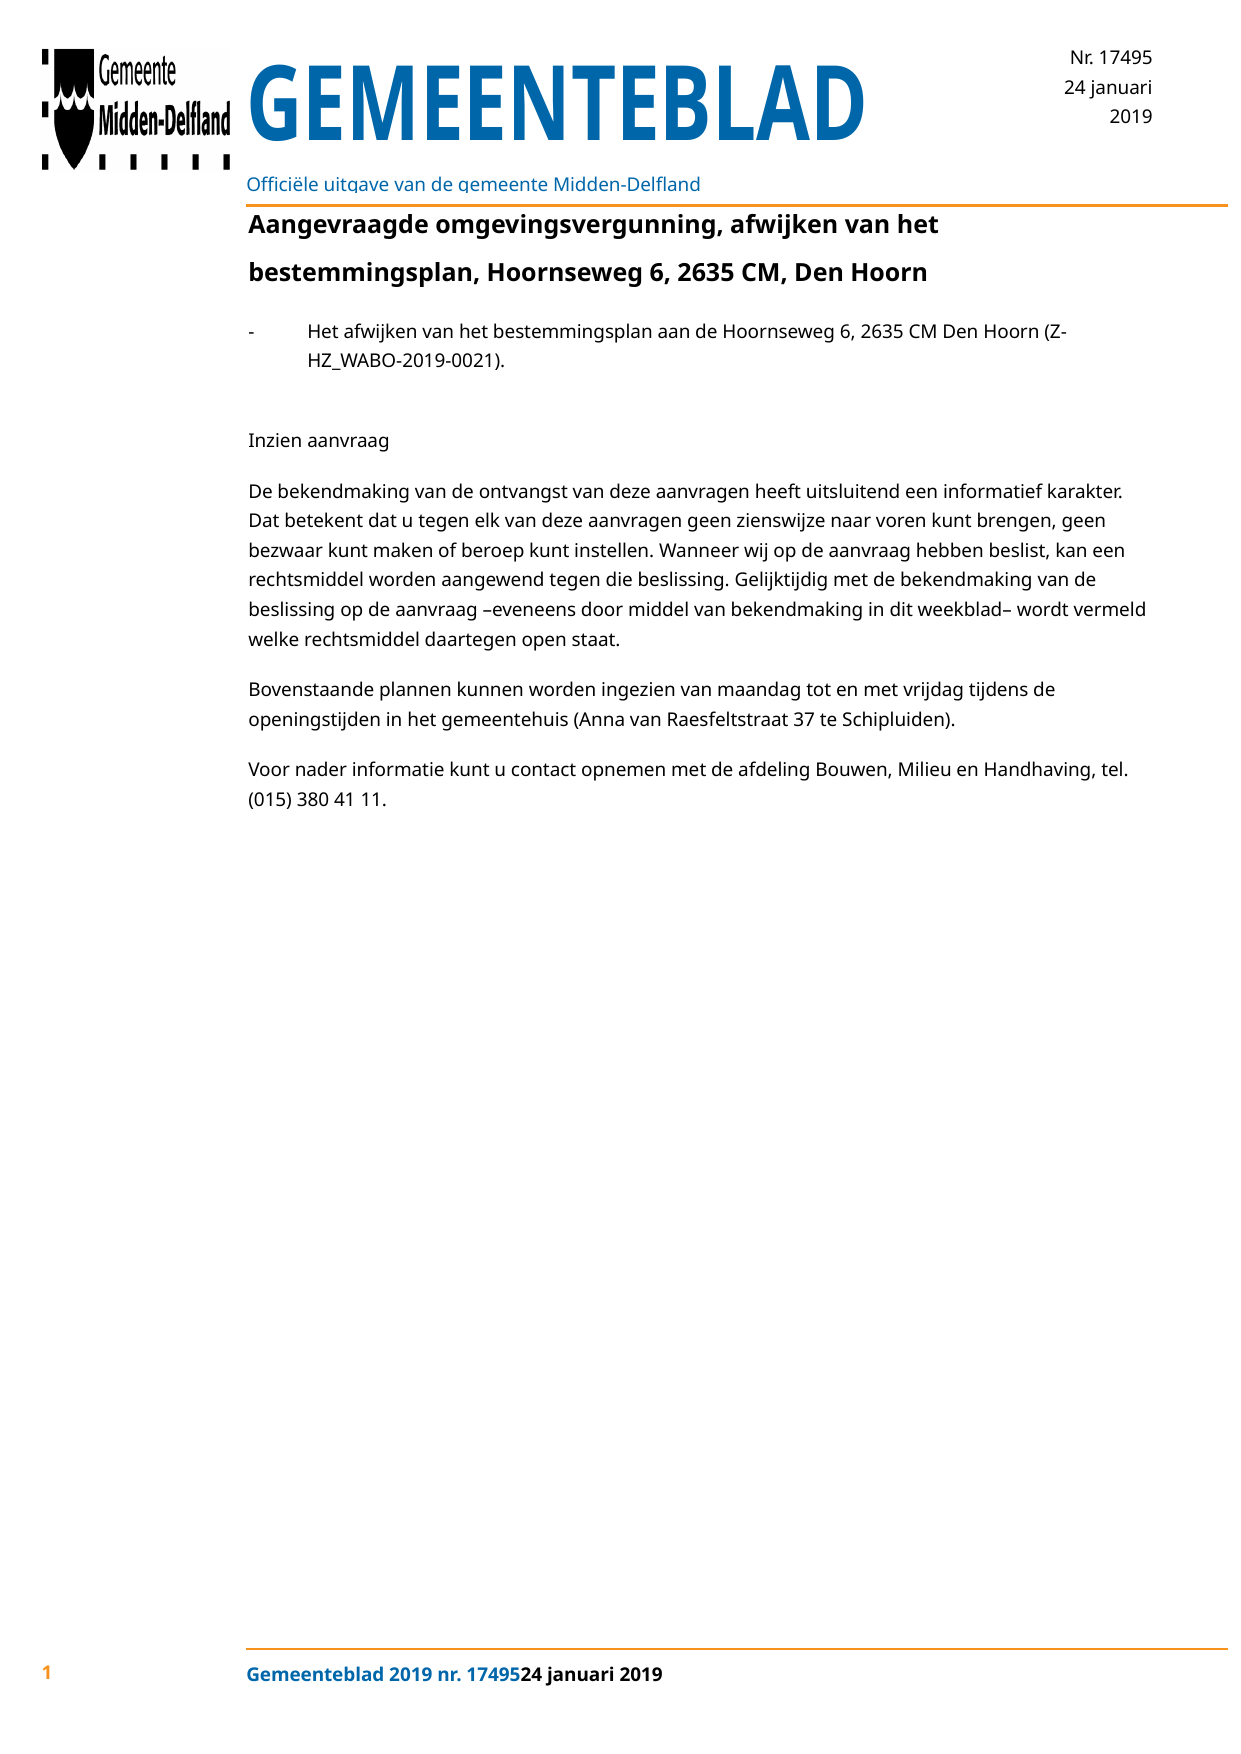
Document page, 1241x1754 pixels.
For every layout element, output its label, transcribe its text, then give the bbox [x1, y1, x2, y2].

text De bekendmaking van de ontvangst van deze aanvragen heeft uitsluitend een informatief karakter. Dat betekent dat u tegen elk van deze aanvragen geen zienswijze naar voren kunt brengen, geen bezwaar kunt maken of beroep kunt instellen. Wanneer wij op de aanvraag hebben beslist, kan een rechtsmiddel worden aangewend tegen die beslissing. Gelijktijdig met de bekendmaking van de beslissing op de aanvraag –eveneens door middel van bekendmaking in dit weekblad– wordt vermeld welke rechtsmiddel daartegen open staat. [248, 478, 1152, 652]
list Het afwijken van het bestemmingsplan aan de Hoornseweg 6, 2635 CM Den Hoorn (Z-HZ_WABO-2019-0021). [248, 318, 1152, 373]
text Bovenstaande plannen kunnen worden ingezien van maandag tot en met vrijdag tijdens de openingstijden in het gemeentehuis (Anna van Raesfeltstraat 37 te Schipluiden). [248, 676, 1152, 732]
text Inzien aanvraag [248, 427, 1152, 453]
text Voor nader informatie kunt u contact opnemen met de afdeling Bouwen, Milieu en Handhaving, tel. (015) 380 41 11. [248, 756, 1152, 812]
text Aangevraagde omgevingsvergunning, afwijken van het bestemmingsplan, Hoornseweg 6, 2635 CM, Den Hoorn [248, 207, 1152, 288]
picture [41, 47, 231, 172]
